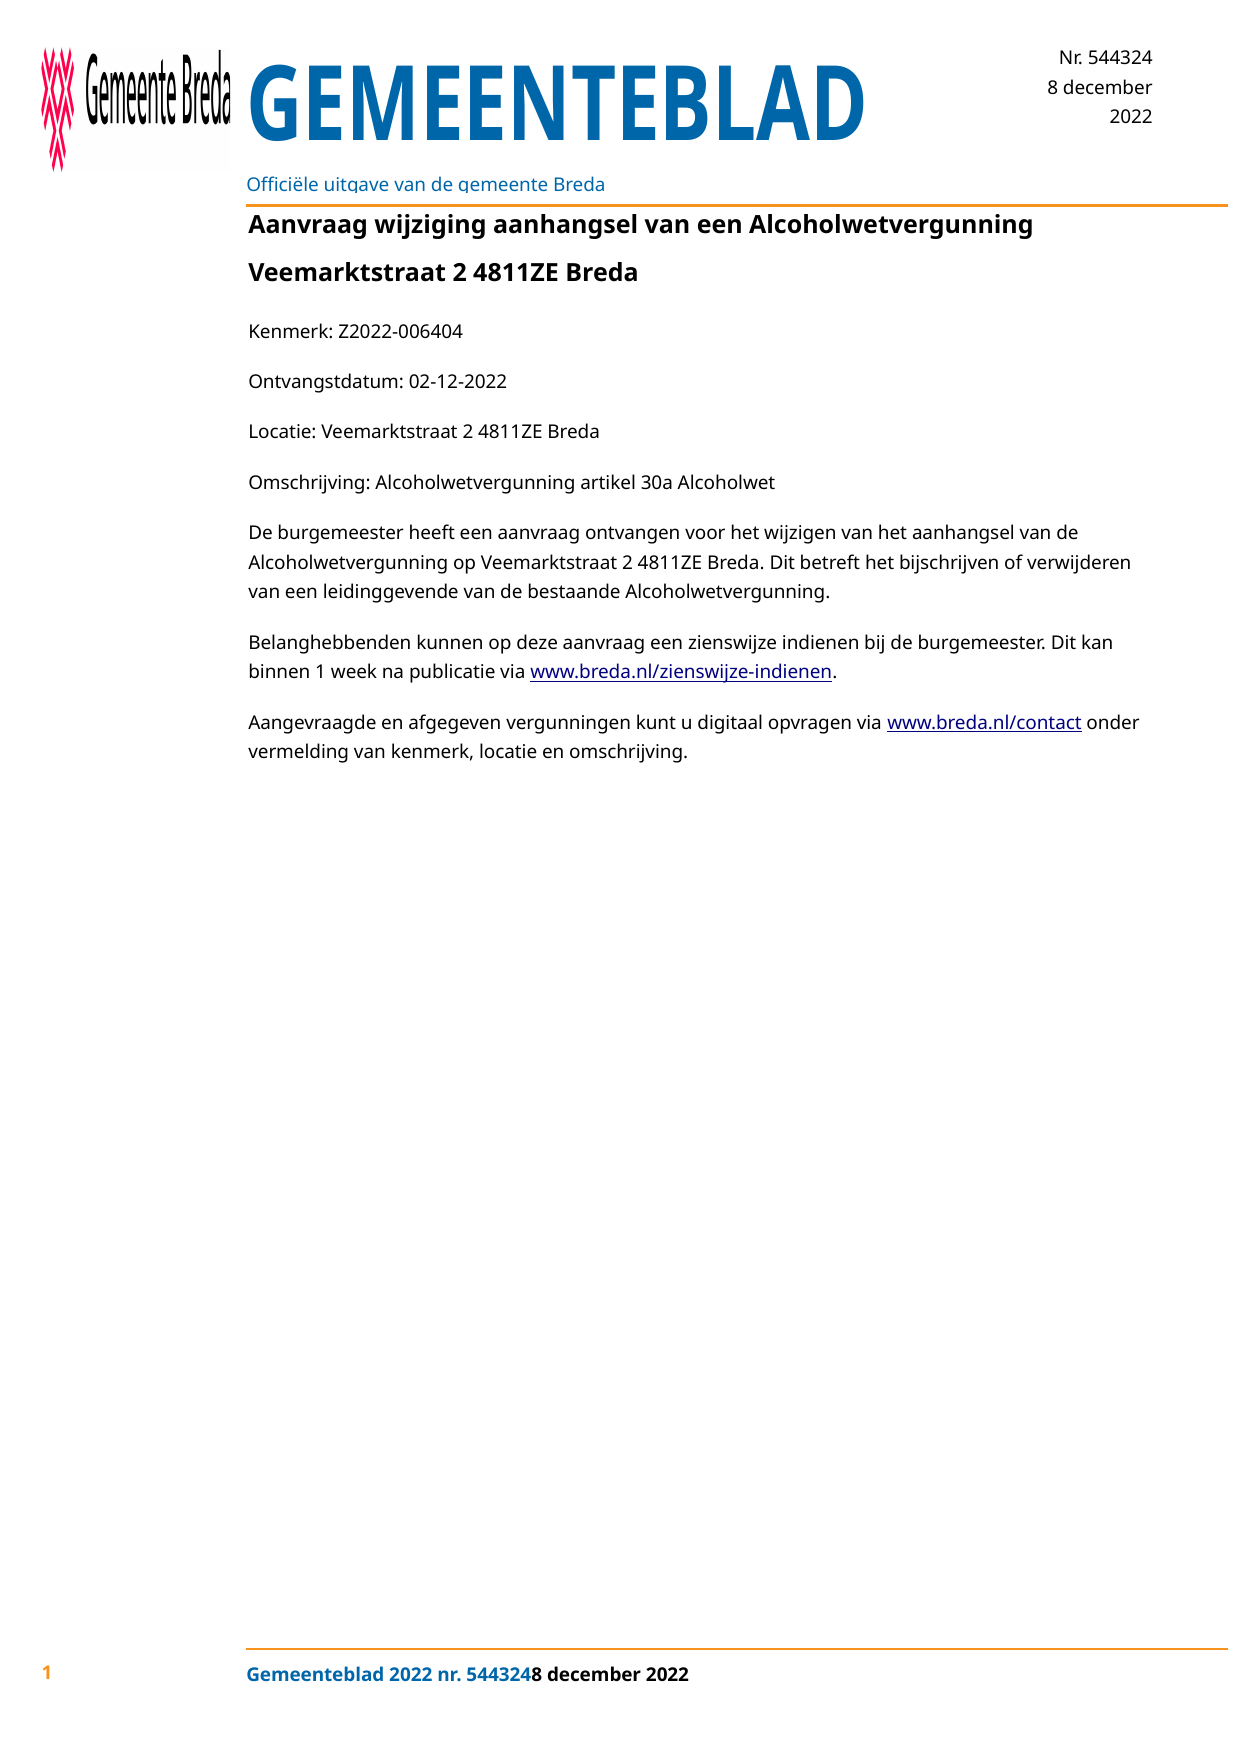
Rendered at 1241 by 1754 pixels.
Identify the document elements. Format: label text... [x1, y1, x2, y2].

picture [41, 47, 231, 172]
text Kenmerk: Z2022-006404 [248, 318, 1152, 344]
text Belanghebbenden kunnen op deze aanvraag een zienswijze indienen bij de burgemeester. Dit kan binnen 1 week na publicatie via www.breda.nl/zienswijze-indienen. [248, 629, 1152, 684]
text Omschrijving: Alcoholwetvergunning artikel 30a Alcoholwet [248, 469, 1152, 495]
text Aangevraagde en afgegeven vergunningen kunt u digitaal opvragen via www.breda.nl/contact onder vermelding van kenmerk, locatie en omschrijving. [248, 709, 1152, 764]
text Locatie: Veemarktstraat 2 4811ZE Breda [248, 419, 1152, 444]
text De burgemeester heeft een aanvraag ontvangen voor het wijzigen van het aanhangsel van de Alcoholwetvergunning op Veemarktstraat 2 4811ZE Breda. Dit betreft het bijschrijven of verwijderen van een leidinggevende van de bestaande Alcoholwetvergunning. [248, 519, 1152, 604]
text Ontvangstdatum: 02-12-2022 [248, 368, 1152, 394]
text Aanvraag wijziging aanhangsel van een Alcoholwetvergunning Veemarktstraat 2 4811ZE Breda [248, 207, 1152, 288]
